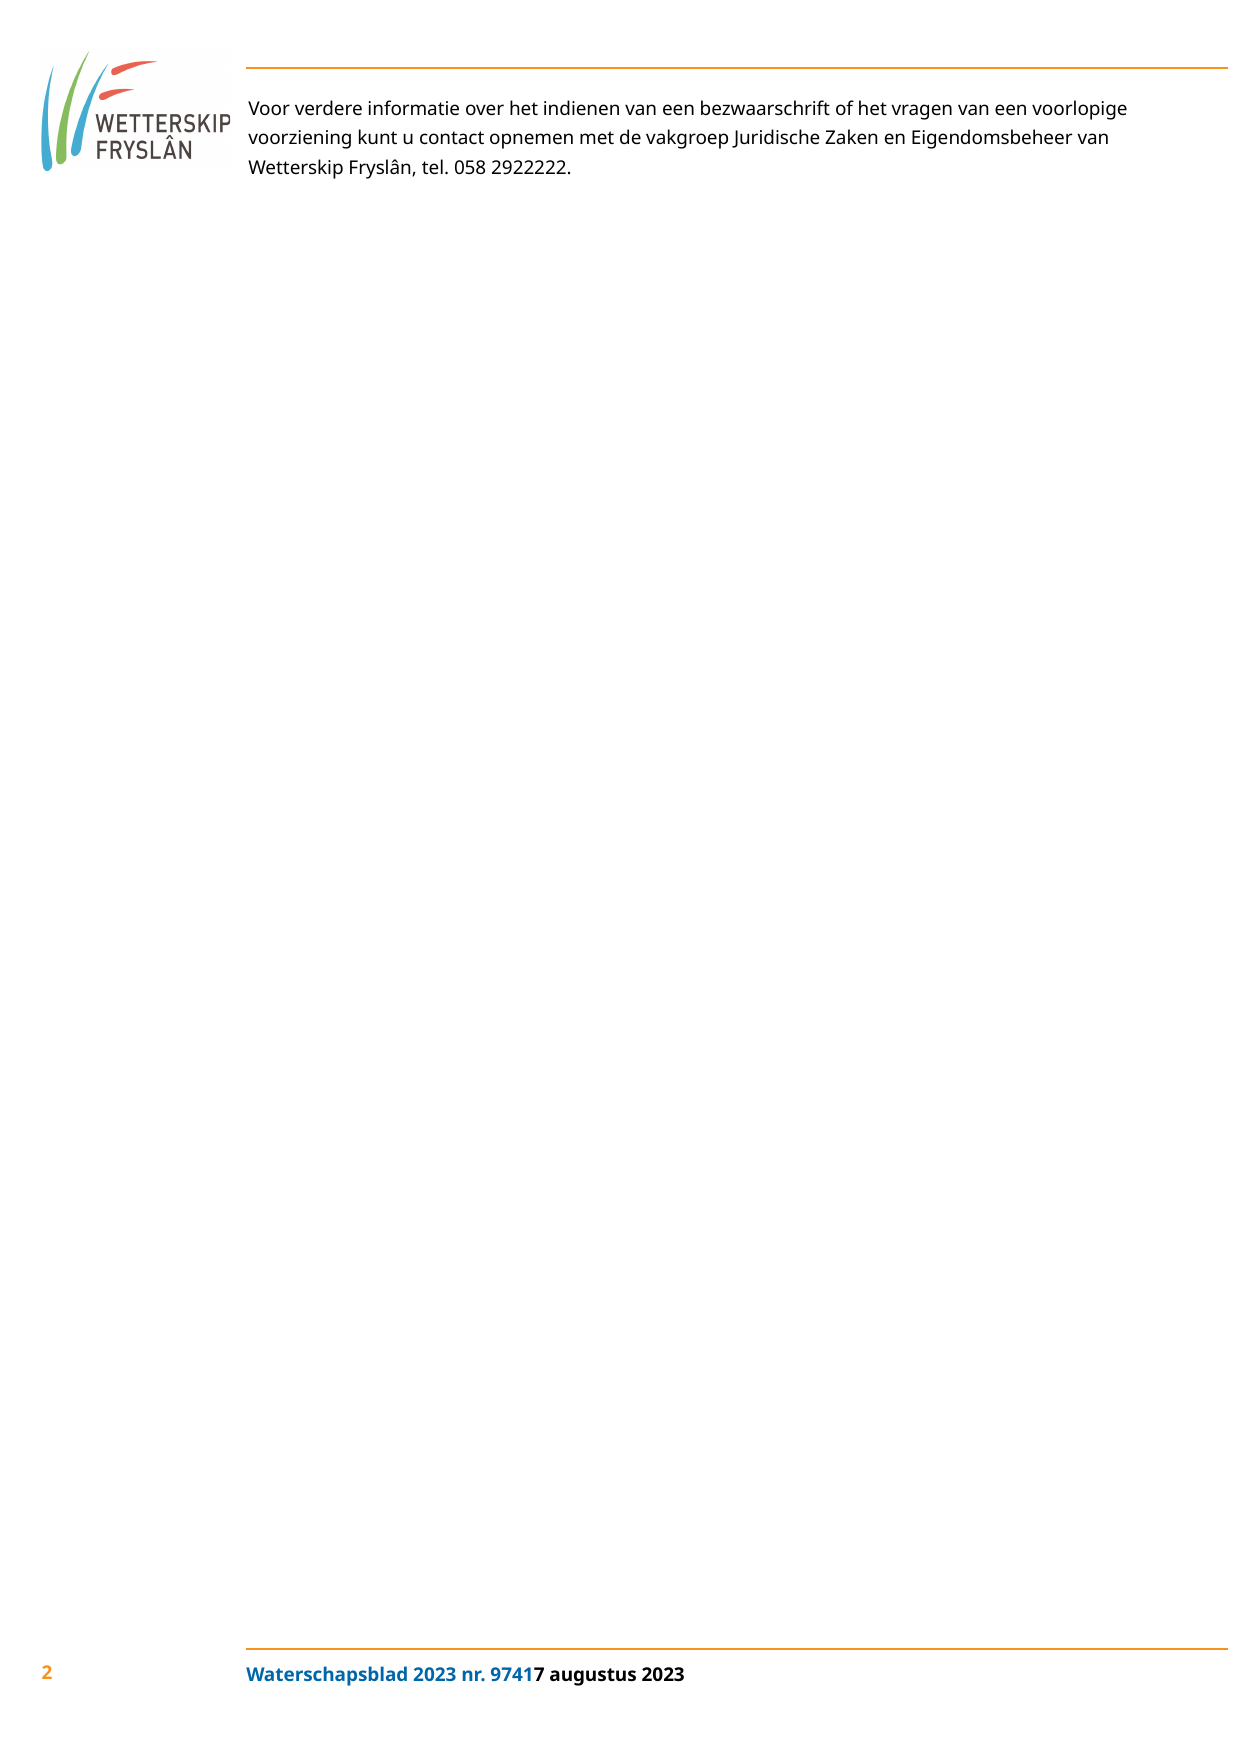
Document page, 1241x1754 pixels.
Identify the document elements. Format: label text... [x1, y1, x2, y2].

text Voor verdere informatie over het indienen van een bezwaarschrift of het vragen van een voorlopige voorziening kunt u contact opnemen met de vakgroep Juridische Zaken en Eigendomsbeheer van Wetterskip Fryslân, tel. 058 2922222. [248, 95, 1152, 180]
picture [41, 47, 231, 172]
